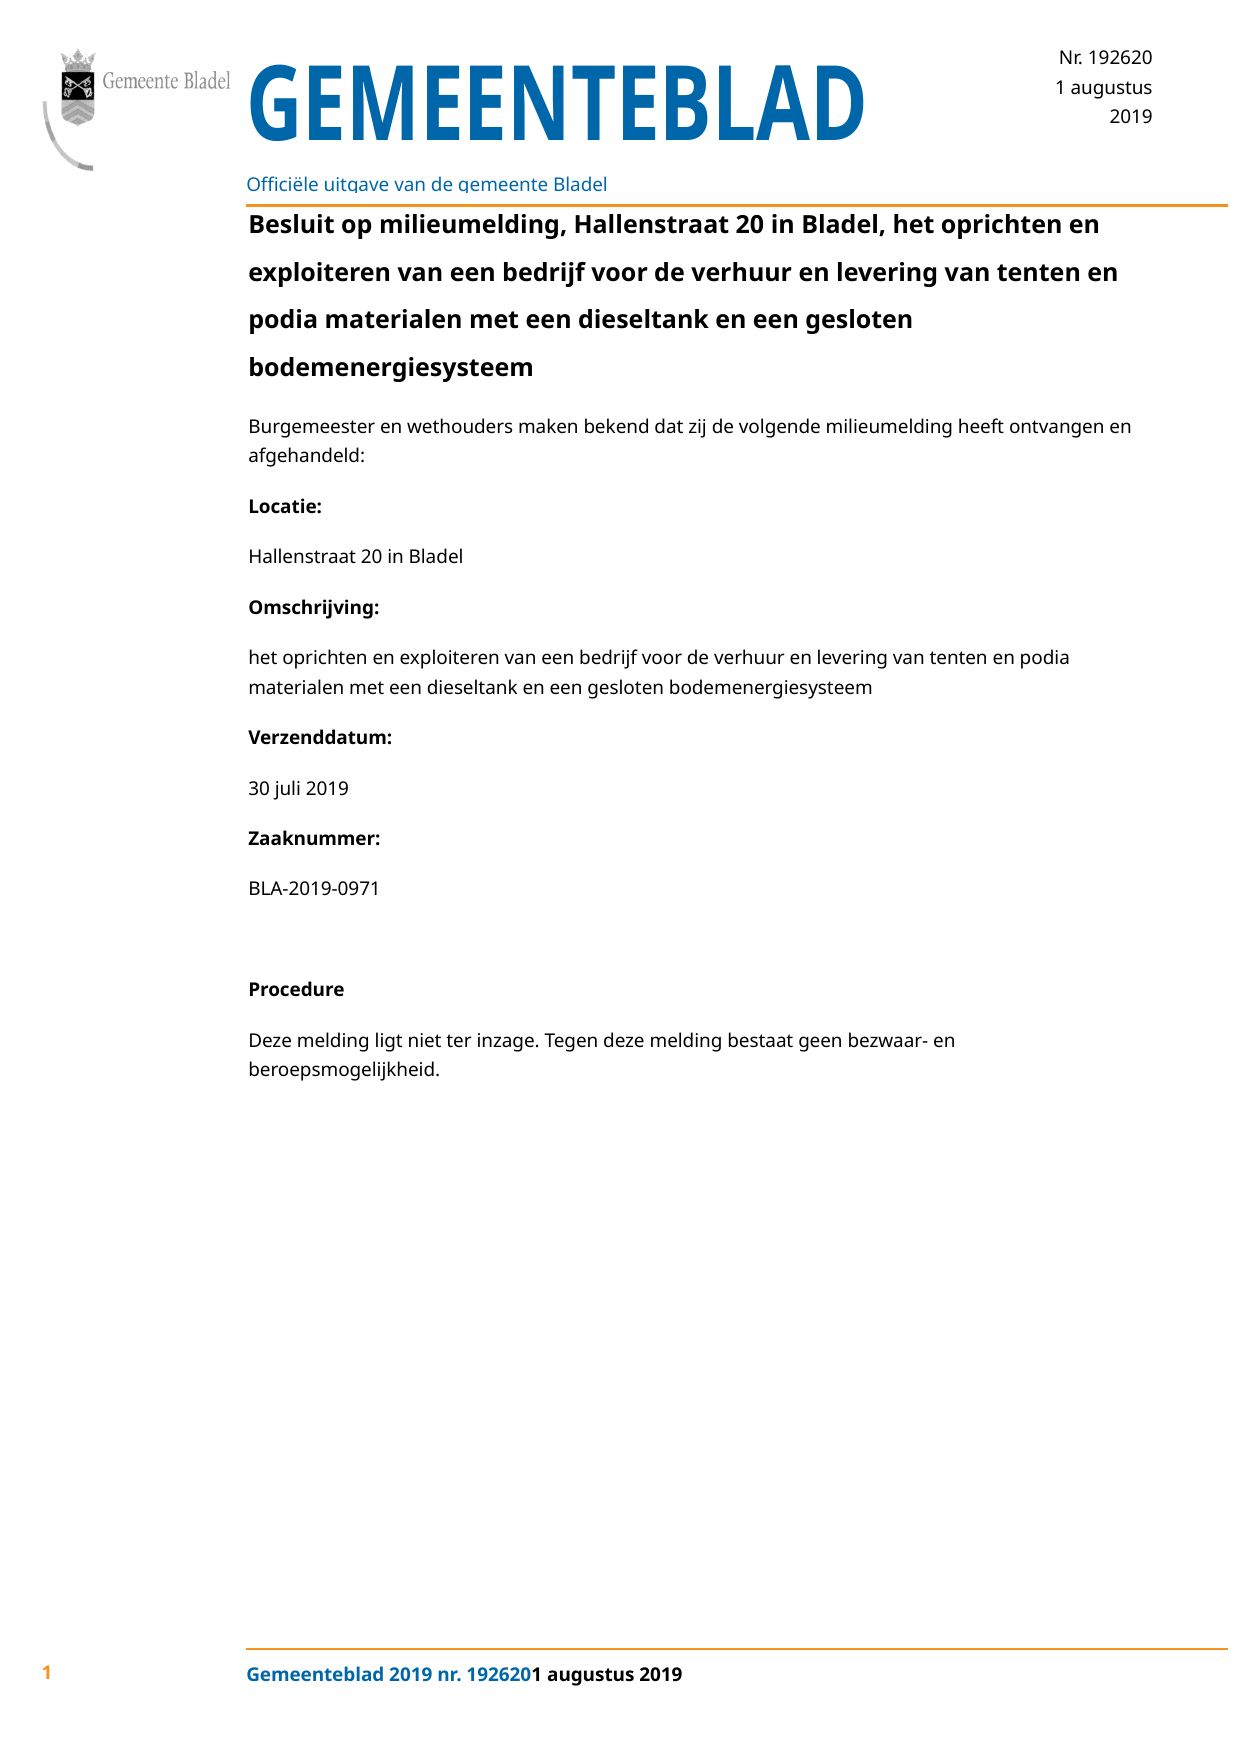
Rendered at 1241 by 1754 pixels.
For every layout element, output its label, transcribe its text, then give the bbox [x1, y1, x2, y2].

text BLA-2019-0971 [248, 876, 1152, 901]
text Verzenddatum: [248, 724, 1152, 750]
text 30 juli 2019 [248, 775, 1152, 801]
text Deze melding ligt niet ter inzage. Tegen deze melding bestaat geen bezwaar- en beroepsmogelijkheid. [248, 1027, 1152, 1082]
text Omschrijving: [248, 594, 1152, 620]
text het oprichten en exploiteren van een bedrijf voor de verhuur en levering van tenten en podia materialen met een dieseltank en een gesloten bodemenergiesysteem [248, 644, 1152, 700]
text Locatie: [248, 493, 1152, 519]
text Hallenstraat 20 in Bladel [248, 543, 1152, 569]
picture [41, 47, 231, 172]
text Zaaknummer: [248, 825, 1152, 851]
text Besluit op milieumelding, Hallenstraat 20 in Bladel, het oprichten en exploiteren van een bedrijf voor de verhuur en levering van tenten en podia materialen met een dieseltank en een gesloten bodemenergiesysteem [248, 207, 1152, 384]
text Burgemeester en wethouders maken bekend dat zij de volgende milieumelding heeft ontvangen en afgehandeld: [248, 413, 1152, 468]
text Procedure [248, 976, 1152, 1002]
